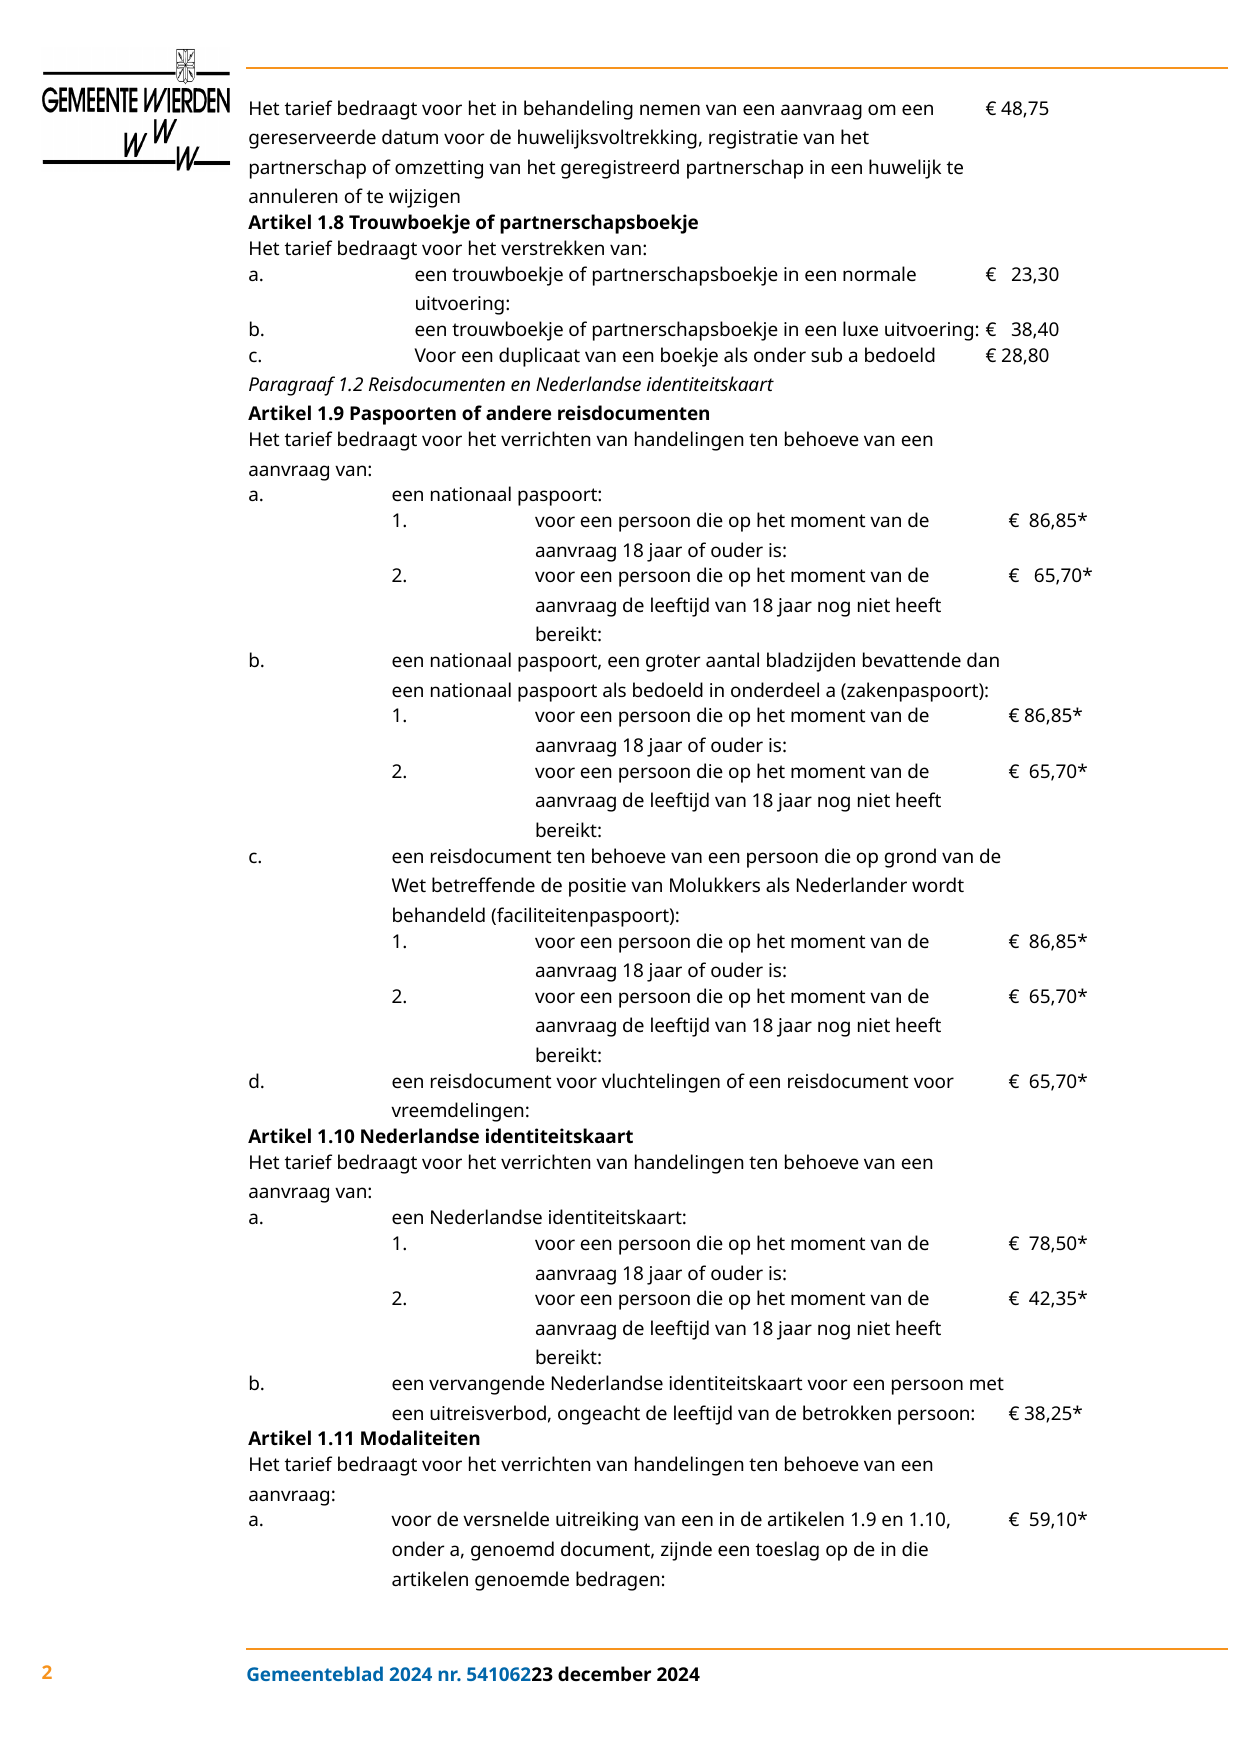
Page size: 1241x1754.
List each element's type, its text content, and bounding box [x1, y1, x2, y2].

table_cell € 78,50* [1008, 1230, 1152, 1285]
table_cell voor een persoon die op het moment van de aanvraag de leeftijd van 18 jaar nog niet heeft bereikt: [535, 563, 1008, 647]
table_cell [1008, 481, 1152, 507]
table_cell € 65,70* [1008, 758, 1152, 843]
table_cell [985, 235, 1152, 261]
table_cell [1008, 648, 1152, 703]
table_cell a. [248, 1204, 391, 1230]
table_cell voor een persoon die op het moment van de aanvraag 18 jaar of ouder is: [535, 1230, 1008, 1285]
table_cell € 38,25* [1008, 1370, 1152, 1426]
table_cell Het tarief bedraagt voor het in behandeling nemen van een aanvraag om een gereserveerde datum voor de huwelijksvoltrekking, registratie van het partnerschap of omzetting van het geregistreerd partnerschap in een huwelijk te annuleren of te wijzigen [248, 95, 985, 209]
table_cell 2. [391, 563, 535, 647]
table_cell [248, 1230, 391, 1285]
table_cell € 48,75 [985, 95, 1152, 209]
table_cell € 38,40 [985, 316, 1152, 342]
table_cell b. [248, 1370, 391, 1426]
table_cell een vervangende Nederlandse identiteitskaart voor een persoon met een uitreisverbod, ongeacht de leeftijd van de betrokken persoon: [391, 1370, 1008, 1426]
table_cell b. [248, 648, 391, 703]
table_cell € 86,85* [1008, 507, 1152, 562]
table_cell voor een persoon die op het moment van de aanvraag 18 jaar of ouder is: [535, 703, 1008, 758]
table_cell [248, 1285, 391, 1370]
table_cell [1008, 843, 1152, 928]
table_cell [1008, 1451, 1152, 1507]
table_cell Het tarief bedraagt voor het verstrekken van: [248, 235, 985, 261]
table_cell een Nederlandse identiteitskaart: [391, 1204, 1008, 1230]
table_cell [248, 563, 391, 647]
table_header Artikel 1.9 Paspoorten of andere reisdocumenten [248, 400, 1008, 426]
table_cell Artikel 1.10 Nederlandse identiteitskaart [248, 1123, 1008, 1149]
table_cell a. [248, 481, 391, 507]
table_cell € 65,70* [1008, 983, 1152, 1068]
table_cell [1008, 1149, 1152, 1204]
table_cell een reisdocument voor vluchtelingen of een reisdocument voor vreemdelingen: [391, 1068, 1008, 1123]
table_cell € 65,70* [1008, 1068, 1152, 1123]
table_cell b. [248, 316, 414, 342]
table_cell [985, 209, 1152, 235]
table_cell voor een persoon die op het moment van de aanvraag de leeftijd van 18 jaar nog niet heeft bereikt: [535, 983, 1008, 1068]
picture [41, 47, 231, 172]
table_cell [248, 758, 391, 843]
table_cell 1. [391, 507, 535, 562]
table_cell a. [248, 1507, 391, 1592]
table_cell 1. [391, 928, 535, 983]
table_cell een trouwboekje of partnerschapsboekje in een luxe uitvoering: [414, 316, 985, 342]
table_cell Artikel 1.11 Modaliteiten [248, 1426, 1008, 1451]
table_cell Het tarief bedraagt voor het verrichten van handelingen ten behoeve van een aanvraag van: [248, 1149, 1008, 1204]
table_cell € 23,30 [985, 261, 1152, 316]
table_cell [1008, 1426, 1152, 1451]
table_header [1008, 400, 1152, 426]
table_cell [1008, 1204, 1152, 1230]
table_cell € 28,80 [985, 342, 1152, 367]
table_cell a. [248, 261, 414, 316]
table_cell Artikel 1.8 Trouwboekje of partnerschapsboekje [248, 209, 985, 235]
table_cell voor een persoon die op het moment van de aanvraag 18 jaar of ouder is: [535, 928, 1008, 983]
table_cell [248, 507, 391, 562]
table_cell € 42,35* [1008, 1285, 1152, 1370]
table_cell een trouwboekje of partnerschapsboekje in een normale uitvoering: [414, 261, 985, 316]
table_cell [1008, 1123, 1152, 1149]
table_cell d. [248, 1068, 391, 1123]
table_cell een nationaal paspoort, een groter aantal bladzijden bevattende dan een nationaal paspoort als bedoeld in onderdeel a (zakenpaspoort): [391, 648, 1008, 703]
text Paragraaf 1.2 Reisdocumenten en Nederlandse identiteitskaart [248, 371, 1152, 396]
table_cell een nationaal paspoort: [391, 481, 1008, 507]
table_cell [1008, 426, 1152, 481]
table_cell Het tarief bedraagt voor het verrichten van handelingen ten behoeve van een aanvraag: [248, 1451, 1008, 1507]
table_cell voor een persoon die op het moment van de aanvraag de leeftijd van 18 jaar nog niet heeft bereikt: [535, 1285, 1008, 1370]
table_cell een reisdocument ten behoeve van een persoon die op grond van de Wet betreffende de positie van Molukkers als Nederlander wordt behandeld (faciliteitenpaspoort): [391, 843, 1008, 928]
table_cell € 86,85* [1008, 703, 1152, 758]
table_cell € 86,85* [1008, 928, 1152, 983]
table_cell € 59,10* [1008, 1507, 1152, 1592]
table_cell [248, 983, 391, 1068]
table_cell voor een persoon die op het moment van de aanvraag 18 jaar of ouder is: [535, 507, 1008, 562]
table_cell voor een persoon die op het moment van de aanvraag de leeftijd van 18 jaar nog niet heeft bereikt: [535, 758, 1008, 843]
table_cell Het tarief bedraagt voor het verrichten van handelingen ten behoeve van een aanvraag van: [248, 426, 1008, 481]
table_cell c. [248, 843, 391, 928]
table_cell 2. [391, 983, 535, 1068]
table_cell Voor een duplicaat van een boekje als onder sub a bedoeld [414, 342, 985, 367]
table_cell € 65,70* [1008, 563, 1152, 647]
table_cell voor de versnelde uitreiking van een in de artikelen 1.9 en 1.10, onder a, genoemd document, zijnde een toeslag op de in die artikelen genoemde bedragen: [391, 1507, 1008, 1592]
table_cell 2. [391, 1285, 535, 1370]
table_cell c. [248, 342, 414, 367]
table_cell [248, 703, 391, 758]
table_cell 1. [391, 703, 535, 758]
table_cell [248, 928, 391, 983]
table_cell 2. [391, 758, 535, 843]
table_cell 1. [391, 1230, 535, 1285]
